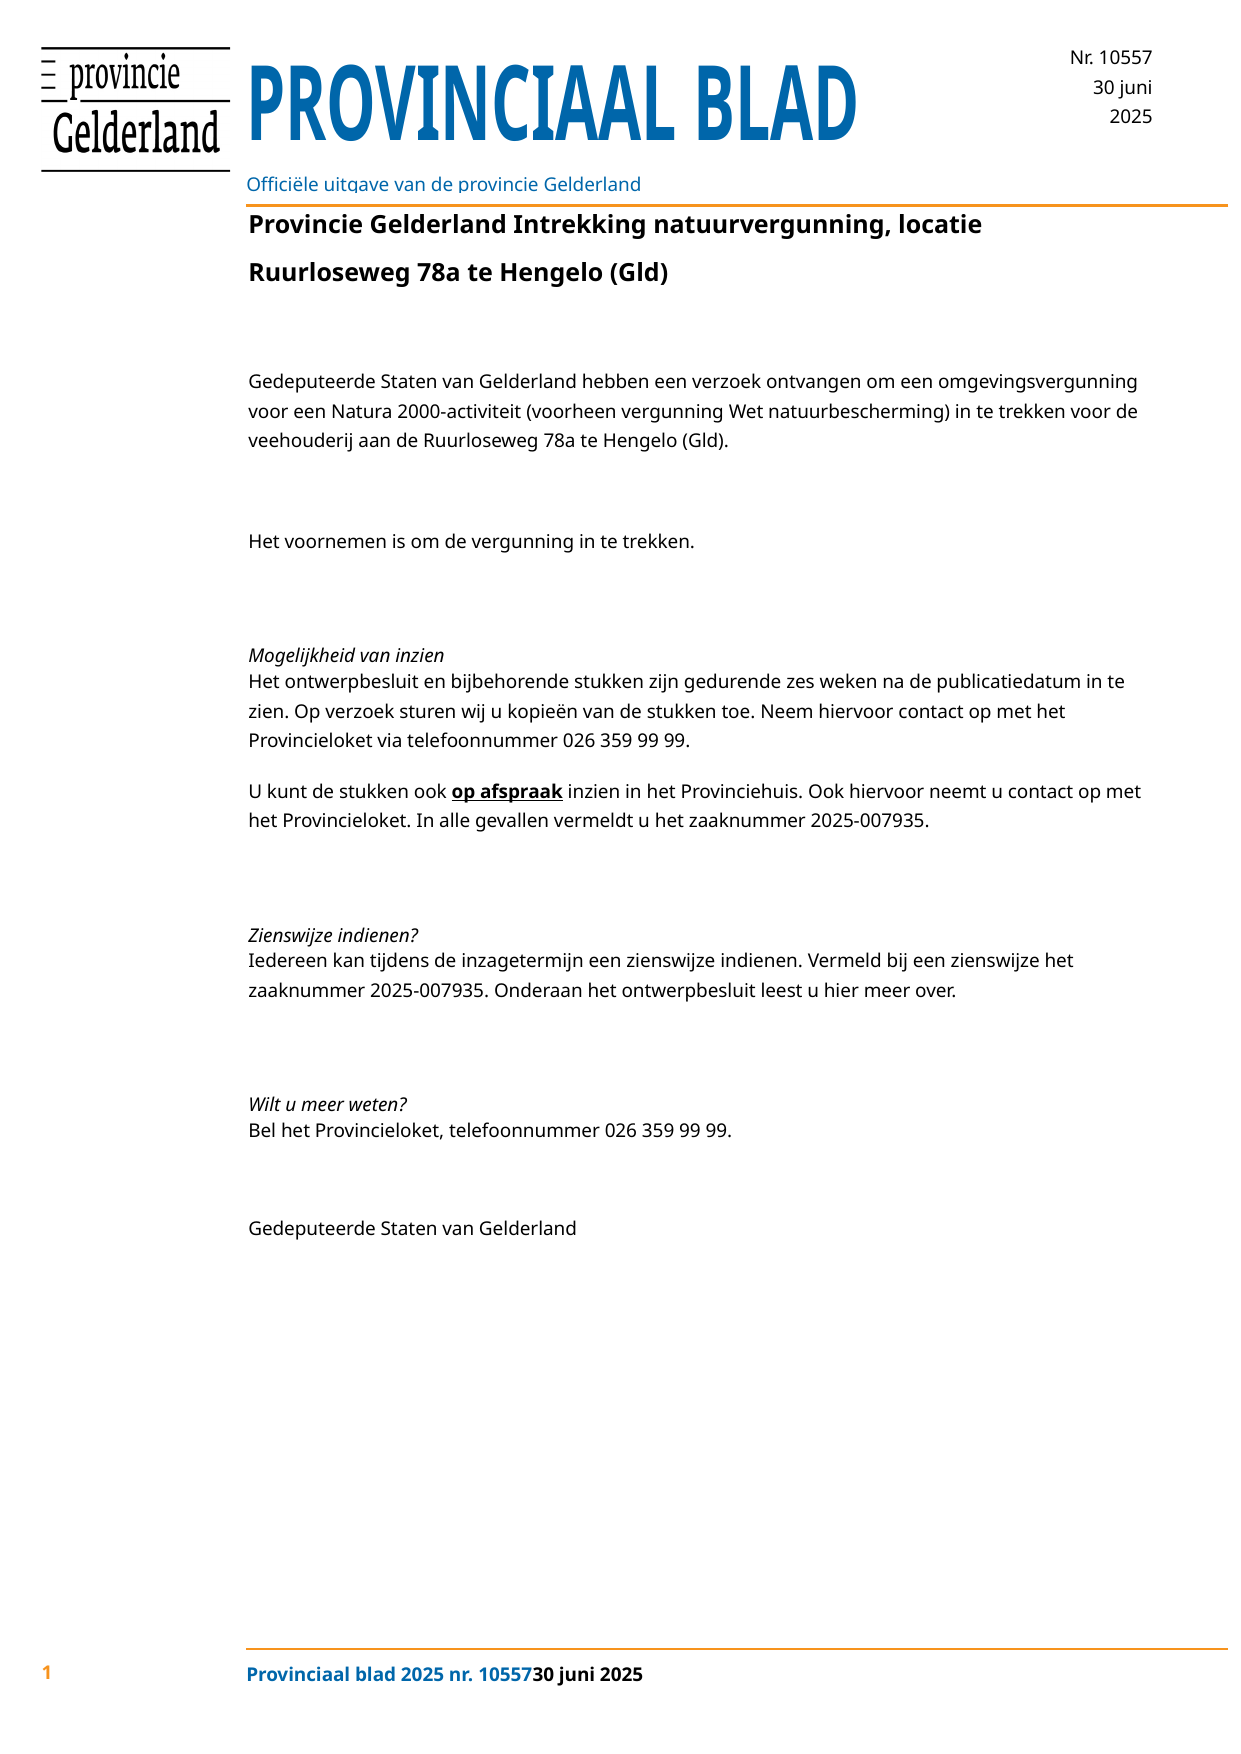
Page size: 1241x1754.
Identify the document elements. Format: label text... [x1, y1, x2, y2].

text Provincie Gelderland Intrekking natuurvergunning, locatie Ruurloseweg 78a te Hengelo (Gld) [248, 207, 1152, 288]
picture [41, 47, 231, 172]
text Zienswijze indienen? [248, 922, 1152, 948]
text Iedereen kan tijdens de inzagetermijn een zienswijze indienen. Vermeld bij een zienswijze het zaaknummer 2025-007935. Onderaan het ontwerpbesluit leest u hier meer over. [248, 948, 1152, 1003]
text Bel het Provincieloket, telefoonnummer 026 359 99 99. [248, 1117, 1152, 1143]
text Gedeputeerde Staten van Gelderland hebben een verzoek ontvangen om een omgevingsvergunning voor een Natura 2000-activiteit (voorheen vergunning Wet natuurbescherming) in te trekken voor de veehouderij aan de Ruurloseweg 78a te Hengelo (Gld). [248, 368, 1152, 453]
text Het ontwerpbesluit en bijbehorende stukken zijn gedurende zes weken na de publicatiedatum in te zien. Op verzoek sturen wij u kopieën van de stukken toe. Neem hiervoor contact op met het Provincieloket via telefoonnummer 026 359 99 99. [248, 668, 1152, 753]
text Mogelijkheid van inzien [248, 643, 1152, 668]
text Het voornemen is om de vergunning in te trekken. [248, 528, 1152, 554]
text Gedeputeerde Staten van Gelderland [248, 1216, 1152, 1241]
text U kunt de stukken ook op afspraak inzien in het Provinciehuis. Ook hiervoor neemt u contact op met het Provincieloket. In alle gevallen vermeldt u het zaaknummer 2025-007935. [248, 778, 1152, 833]
text Wilt u meer weten? [248, 1092, 1152, 1117]
